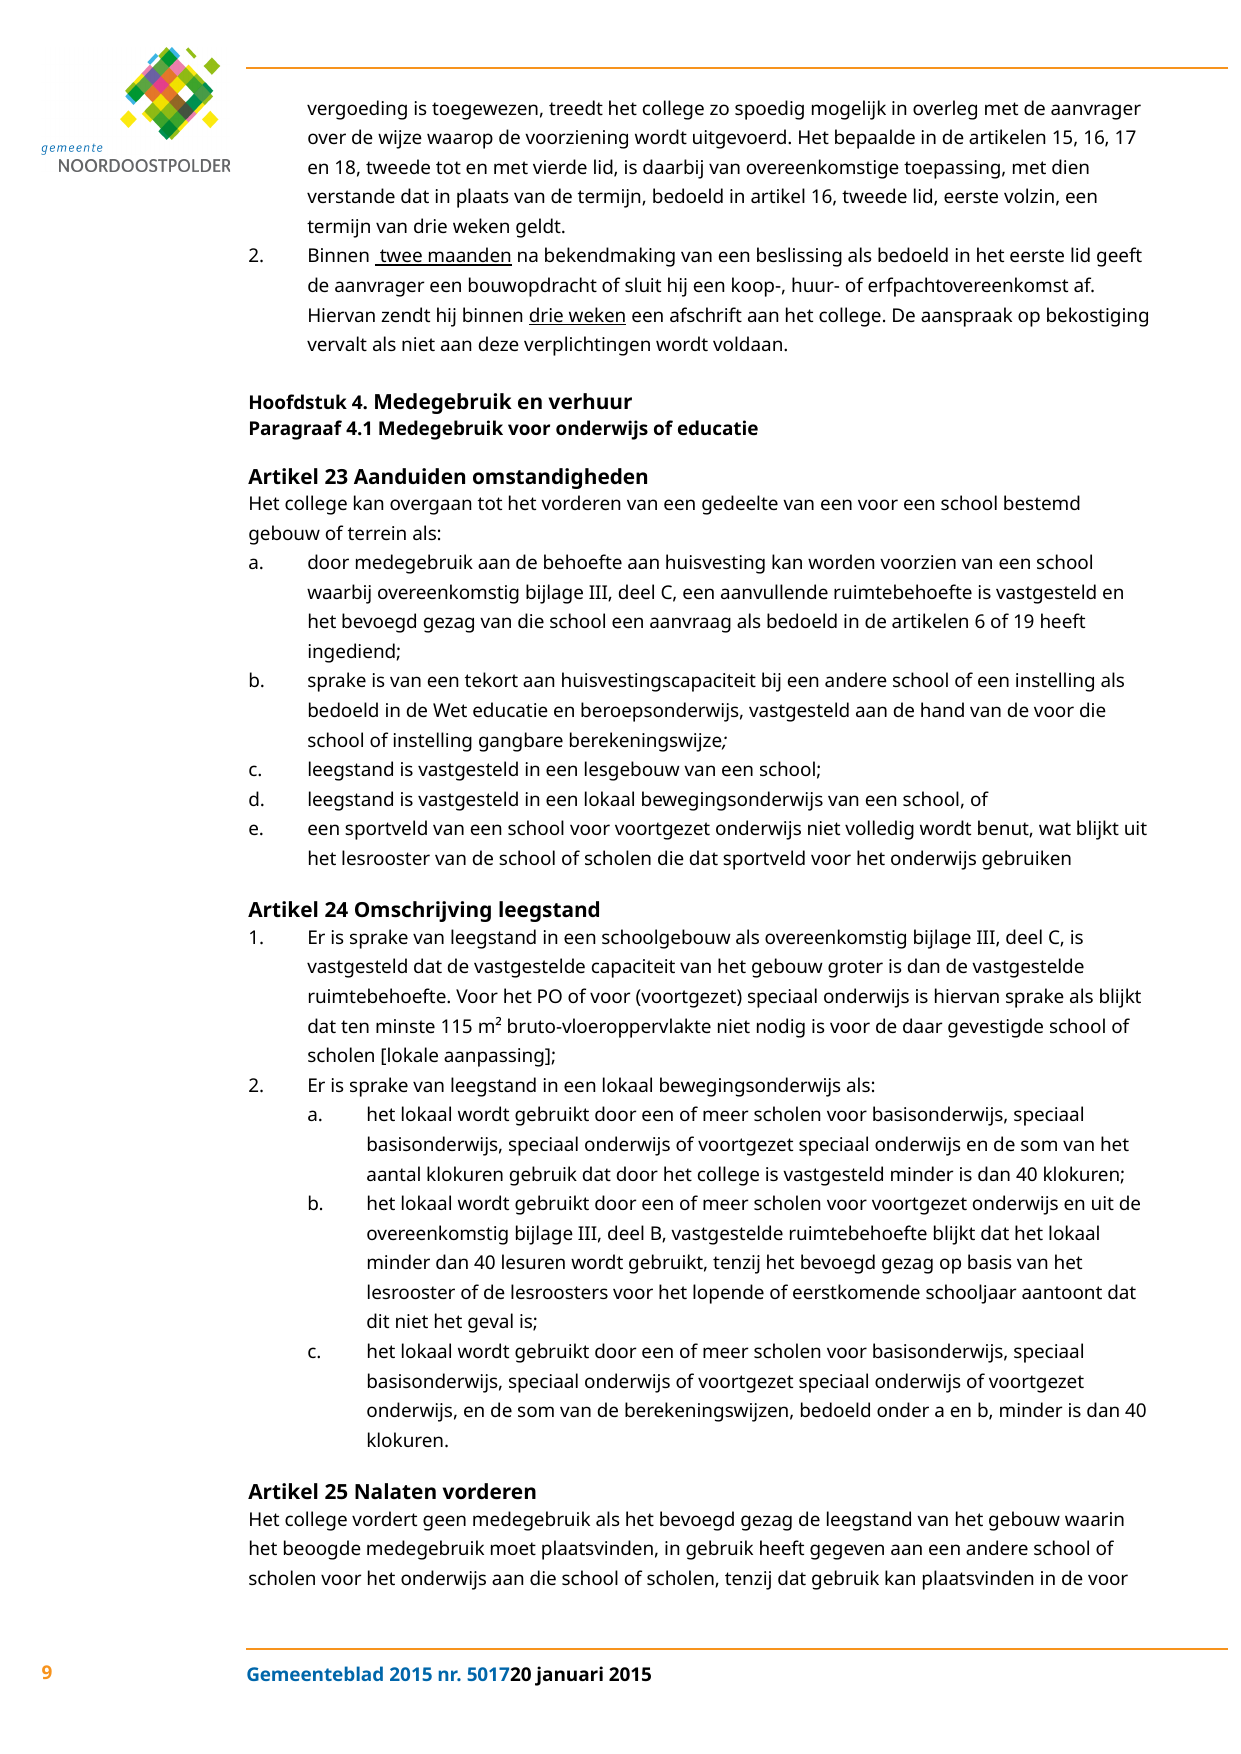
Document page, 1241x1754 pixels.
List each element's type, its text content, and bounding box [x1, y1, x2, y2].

list leegstand is vastgesteld in een lesgebouw van een school; [248, 756, 1152, 782]
picture [41, 47, 231, 172]
list het lokaal wordt gebruikt door een of meer scholen voor basisonderwijs, speciaal basisonderwijs, speciaal onderwijs of voortgezet speciaal onderwijs en de som van het aantal klokuren gebruik dat door het college is vastgesteld minder is dan 40 klokuren; [307, 1102, 1152, 1186]
list sprake is van een tekort aan huisvestingscapaciteit bij een andere school of een instelling als bedoeld in de Wet educatie en beroepsonderwijs, vastgesteld aan de hand van de voor die school of instelling gangbare berekeningswijze; [248, 668, 1152, 753]
text Artikel 25 Nalaten vorderen [248, 1477, 1152, 1506]
text Hoofdstuk 4. Medegebruik en verhuur [248, 387, 1152, 415]
list het lokaal wordt gebruikt door een of meer scholen voor basisonderwijs, speciaal basisonderwijs, speciaal onderwijs of voortgezet speciaal onderwijs of voortgezet onderwijs, en de som van de berekeningswijzen, bedoeld onder a en b, minder is dan 40 klokuren. [307, 1338, 1152, 1453]
list Binnen twee maanden na bekendmaking van een beslissing als bedoeld in het eerste lid geeft de aanvrager een bouwopdracht of sluit hij een koop-, huur- of erfpachtovereenkomst af. Hiervan zendt hij binnen drie weken een afschrift aan het college. De aanspraak op bekostiging vervalt als niet aan deze verplichtingen wordt voldaan. [248, 243, 1152, 357]
text Artikel 23 Aanduiden omstandigheden [248, 462, 1152, 490]
text Paragraaf 4.1 Medegebruik voor onderwijs of educatie [248, 415, 1152, 441]
list een sportveld van een school voor voortgezet onderwijs niet volledig wordt benut, wat blijkt uit het lesrooster van de school of scholen die dat sportveld voor het onderwijs gebruiken [248, 816, 1152, 871]
list vergoeding is toegewezen, treedt het college zo spoedig mogelijk in overleg met de aanvrager over de wijze waarop de voorziening wordt uitgevoerd. Het bepaalde in de artikelen 15, 16, 17 en 18, tweede tot en met vierde lid, is daarbij van overeenkomstige toepassing, met dien verstande dat in plaats van de termijn, bedoeld in artikel 16, tweede lid, eerste volzin, een termijn van drie weken geldt. [248, 95, 1152, 239]
list Er is sprake van leegstand in een lokaal bewegingsonderwijs als: [248, 1072, 1152, 1098]
text Artikel 24 Omschrijving leegstand [248, 896, 1152, 924]
text Het college vordert geen medegebruik als het bevoegd gezag de leegstand van het gebouw waarin het beoogde medegebruik moet plaatsvinden, in gebruik heeft gegeven aan een andere school of scholen voor het onderwijs aan die school of scholen, tenzij dat gebruik kan plaatsvinden in de voor [248, 1506, 1152, 1591]
list Er is sprake van leegstand in een schoolgebouw als overeenkomstig bijlage III, deel C, is vastgesteld dat de vastgestelde capaciteit van het gebouw groter is dan de vastgestelde ruimtebehoefte. Voor het PO of voor (voortgezet) speciaal onderwijs is hiervan sprake als blijkt dat ten minste 115 m² bruto-vloeroppervlakte niet nodig is voor de daar gevestigde school of scholen [lokale aanpassing]; [248, 924, 1152, 1068]
list leegstand is vastgesteld in een lokaal bewegingsonderwijs van een school, of [248, 786, 1152, 812]
text Het college kan overgaan tot het vorderen van een gedeelte van een voor een school bestemd gebouw of terrein als: [248, 490, 1152, 546]
list door medegebruik aan de behoefte aan huisvesting kan worden voorzien van een school waarbij overeenkomstig bijlage III, deel C, een aanvullende ruimtebehoefte is vastgesteld en het bevoegd gezag van die school een aanvraag als bedoeld in de artikelen 6 of 19 heeft ingediend; [248, 549, 1152, 664]
list het lokaal wordt gebruikt door een of meer scholen voor voortgezet onderwijs en uit de overeenkomstig bijlage III, deel B, vastgestelde ruimtebehoefte blijkt dat het lokaal minder dan 40 lesuren wordt gebruikt, tenzij het bevoegd gezag op basis van het lesrooster of de lesroosters voor het lopende of eerstkomende schooljaar aantoont dat dit niet het geval is; [307, 1190, 1152, 1334]
